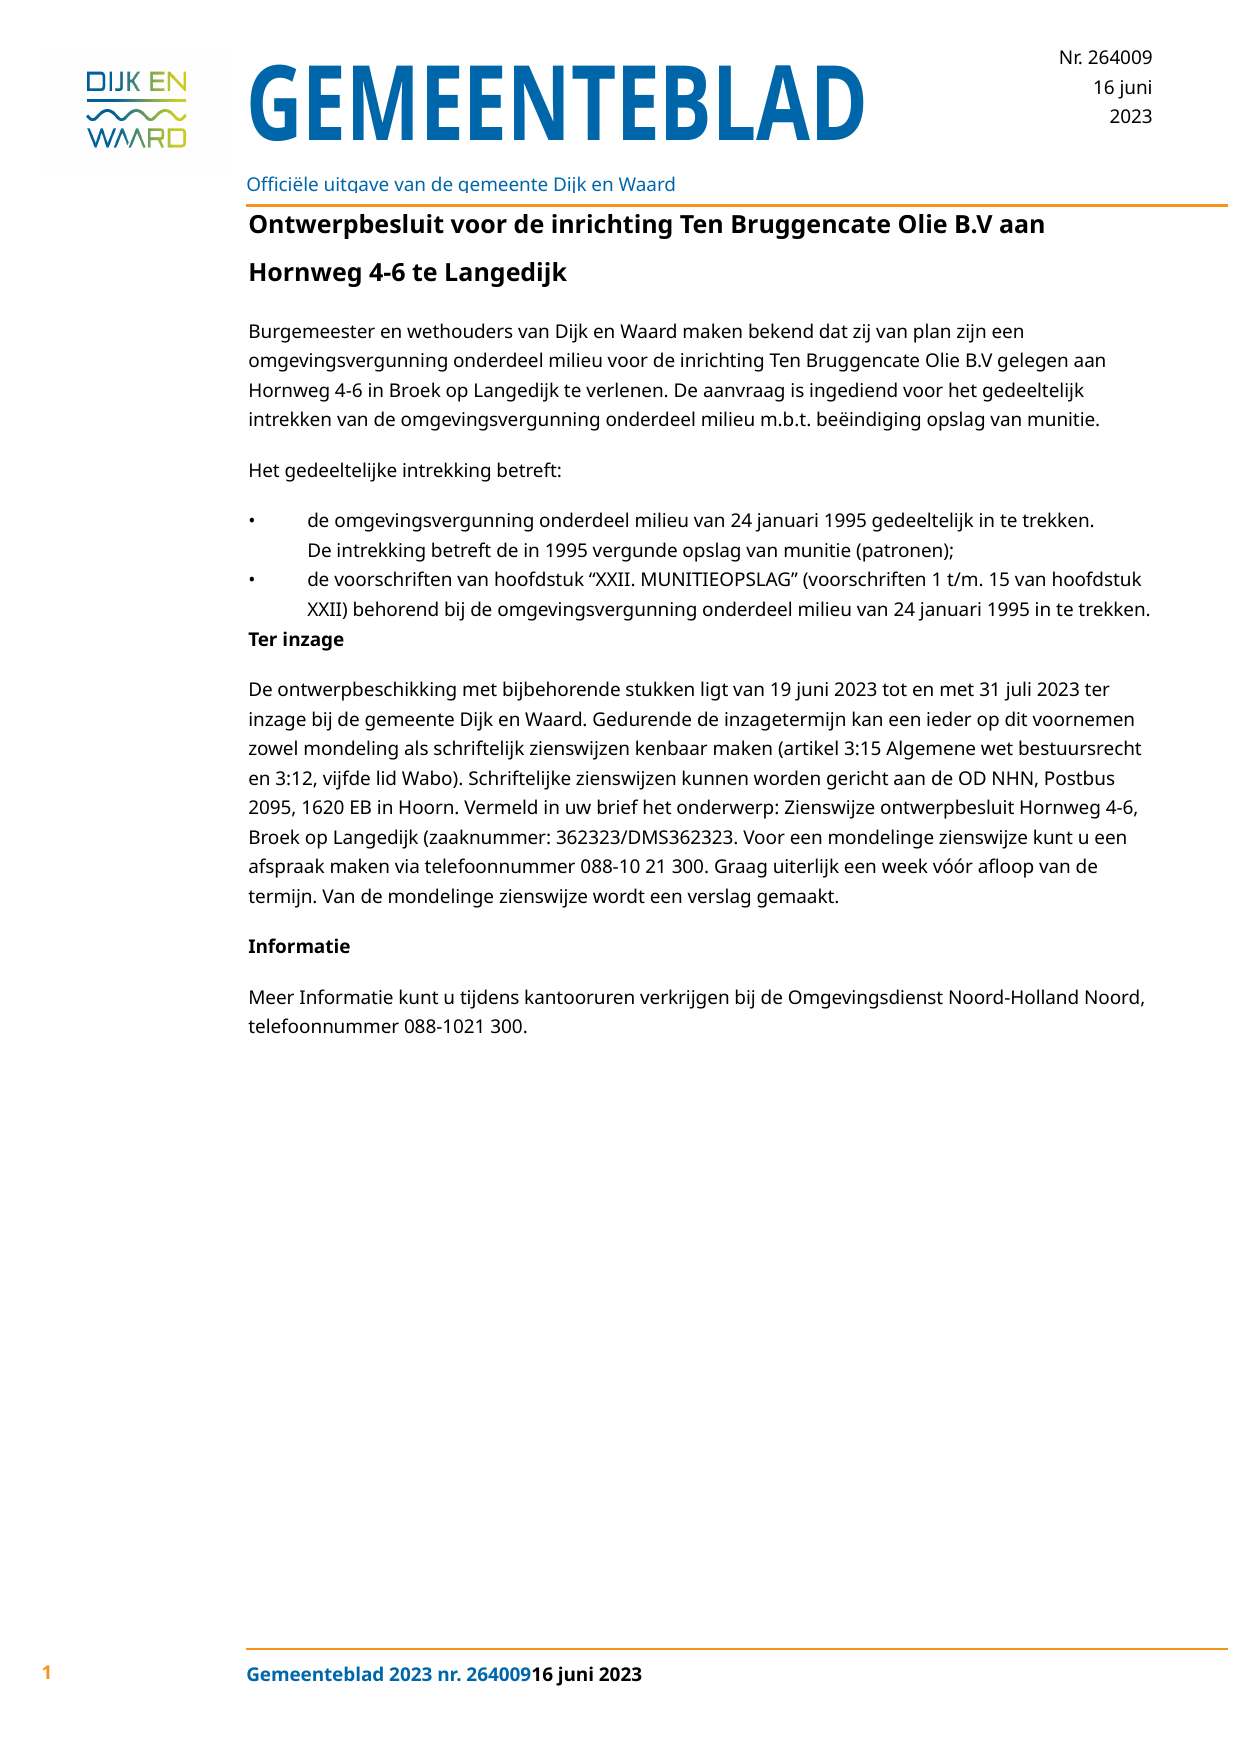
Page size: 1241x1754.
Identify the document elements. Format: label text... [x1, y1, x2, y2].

list de omgevingsvergunning onderdeel milieu van 24 januari 1995 gedeeltelijk in te trekken. [248, 507, 1152, 533]
text Het gedeeltelijke intrekking betreft: [248, 457, 1152, 483]
list de voorschriften van hoofdstuk “XXII. MUNITIEOPSLAG” (voorschriften 1 t/m. 15 van hoofdstuk XXII) behorend bij de omgevingsvergunning onderdeel milieu van 24 januari 1995 in te trekken. [248, 567, 1152, 622]
text Ontwerpbesluit voor de inrichting Ten Bruggencate Olie B.V aan Hornweg 4-6 te Langedijk [248, 207, 1152, 288]
text Burgemeester en wethouders van Dijk en Waard maken bekend dat zij van plan zijn een omgevingsvergunning onderdeel milieu voor de inrichting Ten Bruggencate Olie B.V gelegen aan Hornweg 4-6 in Broek op Langedijk te verlenen. De aanvraag is ingediend voor het gedeeltelijk intrekken van de omgevingsvergunning onderdeel milieu m.b.t. beëindiging opslag van munitie. [248, 318, 1152, 432]
picture [41, 47, 231, 172]
text De ontwerpbeschikking met bijbehorende stukken ligt van 19 juni 2023 tot en met 31 juli 2023 ter inzage bij de gemeente Dijk en Waard. Gedurende de inzagetermijn kan een ieder op dit voornemen zowel mondeling als schriftelijk zienswijzen kenbaar maken (artikel 3:15 Algemene wet bestuursrecht en 3:12, vijfde lid Wabo). Schriftelijke zienswijzen kunnen worden gericht aan de OD NHN, Postbus 2095, 1620 EB in Hoorn. Vermeld in uw brief het onderwerp: Zienswijze ontwerpbesluit Hornweg 4-6, Broek op Langedijk (zaaknummer: 362323/DMS362323. Voor een mondelinge zienswijze kunt u een afspraak maken via telefoonnummer 088-10 21 300. Graag uiterlijk een week vóór afloop van de termijn. Van de mondelinge zienswijze wordt een verslag gemaakt. [248, 676, 1152, 909]
text Meer Informatie kunt u tijdens kantooruren verkrijgen bij de Omgevingsdienst Noord-Holland Noord, telefoonnummer 088-1021 300. [248, 984, 1152, 1039]
text Ter inzage [248, 626, 1152, 652]
text Informatie [248, 934, 1152, 959]
list De intrekking betreft de in 1995 vergunde opslag van munitie (patronen); [248, 537, 1152, 563]
